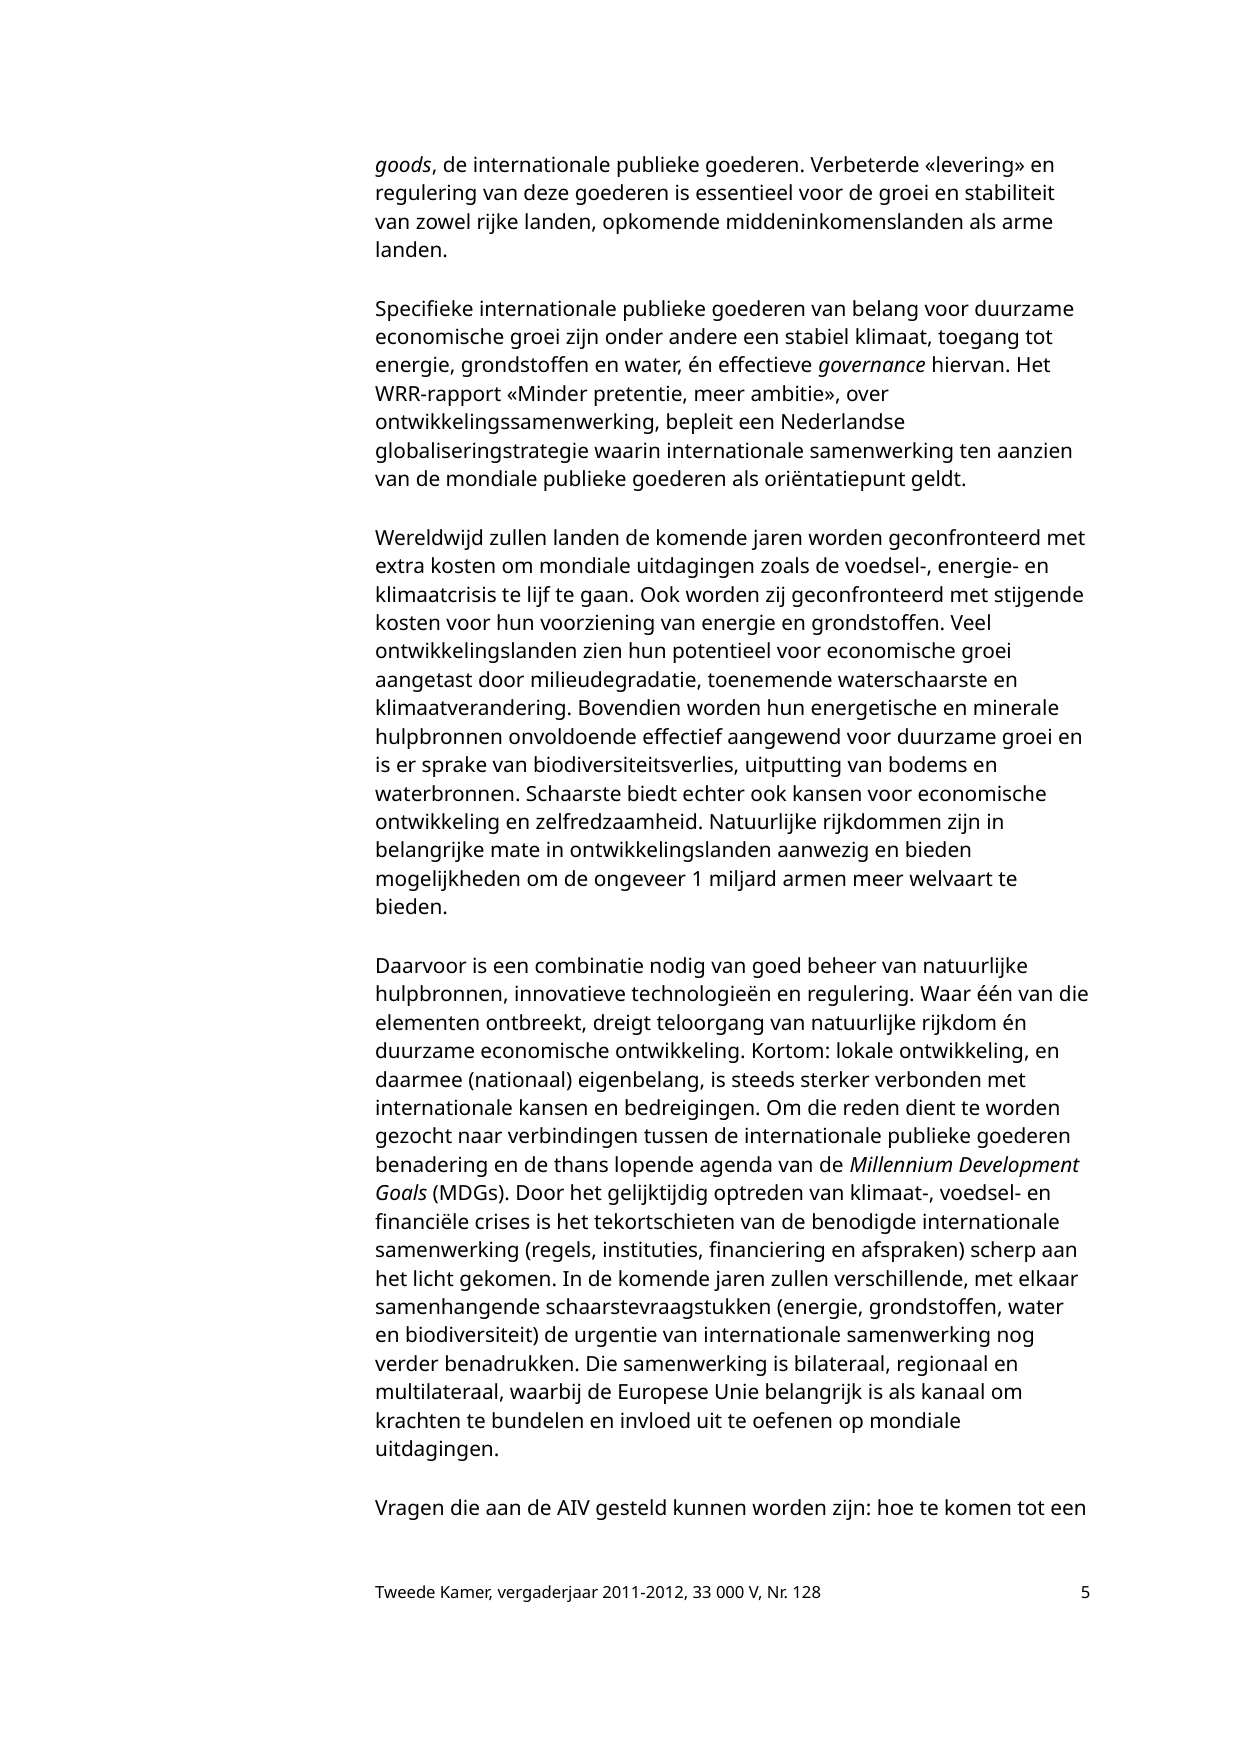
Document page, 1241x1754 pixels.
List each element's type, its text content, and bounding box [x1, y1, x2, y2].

text Wereldwijd zullen landen de komende jaren worden geconfronteerd met extra kosten om mondiale uitdagingen zoals de voedsel-, energie- en klimaatcrisis te lijf te gaan. Ook worden zij geconfronteerd met stijgende kosten voor hun voorziening van energie en grondstoffen. Veel ontwikkelingslanden zien hun potentieel voor economische groei aangetast door milieudegradatie, toenemende waterschaarste en klimaatverandering. Bovendien worden hun energetische en minerale hulpbronnen onvoldoende effectief aangewend voor duurzame groei en is er sprake van biodiversiteitsverlies, uitputting van bodems en waterbronnen. Schaarste biedt echter ook kansen voor economische ontwikkeling en zelfredzaamheid. Natuurlijke rijkdommen zijn in belangrijke mate in ontwikkelingslanden aanwezig en bieden mogelijkheden om de ongeveer 1 miljard armen meer welvaart te bieden. [375, 523, 1090, 921]
text Specifieke internationale publieke goederen van belang voor duurzame economische groei zijn onder andere een stabiel klimaat, toegang tot energie, grondstoffen en water, én effectieve governance hiervan. Het WRR-rapport «Minder pretentie, meer ambitie», over ontwikkelingssamenwerking, bepleit een Nederlandse globaliseringstrategie waarin internationale samenwerking ten aanzien van de mondiale publieke goederen als oriëntatiepunt geldt. [375, 294, 1090, 493]
text Vragen die aan de AIV gesteld kunnen worden zijn: hoe te komen tot een [375, 1493, 1090, 1521]
text Daarvoor is een combinatie nodig van goed beheer van natuurlijke hulpbronnen, innovatieve technologieën en regulering. Waar één van die elementen ontbreekt, dreigt teloorgang van natuurlijke rijkdom én duurzame economische ontwikkeling. Kortom: lokale ontwikkeling, en daarmee (nationaal) eigenbelang, is steeds sterker verbonden met internationale kansen en bedreigingen. Om die reden dient te worden gezocht naar verbindingen tussen de internationale publieke goederen benadering en de thans lopende agenda van de Millennium Development Goals (MDGs). Door het gelijktijdig optreden van klimaat-, voedsel- en financiële crises is het tekortschieten van de benodigde internationale samenwerking (regels, instituties, financiering en afspraken) scherp aan het licht gekomen. In de komende jaren zullen verschillende, met elkaar samenhangende schaarstevraagstukken (energie, grondstoffen, water en biodiversiteit) de urgentie van internationale samenwerking nog verder benadrukken. Die samenwerking is bilateraal, regionaal en multilateraal, waarbij de Europese Unie belangrijk is als kanaal om krachten te bundelen en invloed uit te oefenen op mondiale uitdagingen. [375, 951, 1090, 1463]
text goods, de internationale publieke goederen. Verbeterde «levering» en regulering van deze goederen is essentieel voor de groei en stabiliteit van zowel rijke landen, opkomende middeninkomenslanden als arme landen. [375, 150, 1090, 264]
